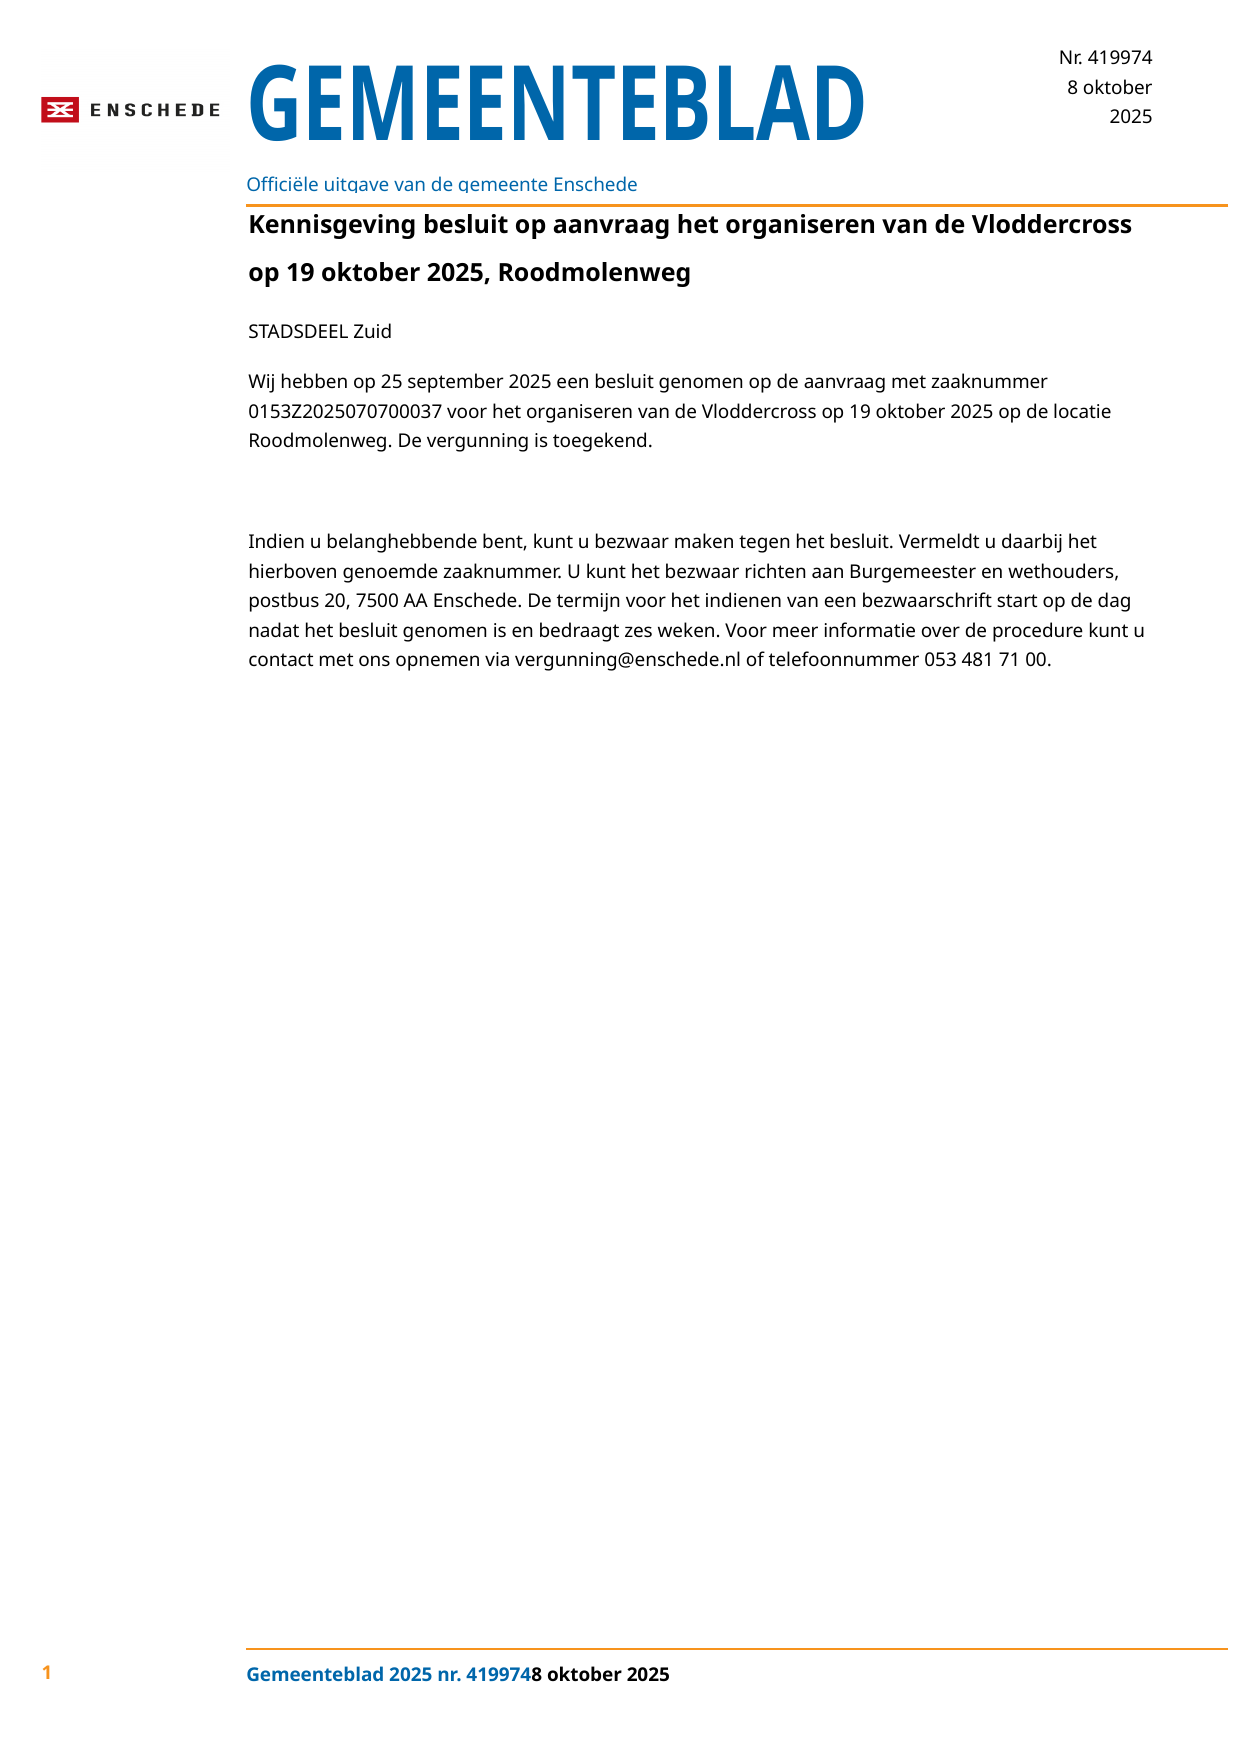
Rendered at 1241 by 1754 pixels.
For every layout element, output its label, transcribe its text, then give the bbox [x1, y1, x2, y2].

picture [41, 47, 231, 172]
text Kennisgeving besluit op aanvraag het organiseren van de Vloddercross op 19 oktober 2025, Roodmolenweg [248, 207, 1152, 288]
text Wij hebben op 25 september 2025 een besluit genomen op de aanvraag met zaaknummer 0153Z2025070700037 voor het organiseren van de Vloddercross op 19 oktober 2025 op de locatie Roodmolenweg. De vergunning is toegekend. [248, 368, 1152, 453]
text STADSDEEL Zuid [248, 318, 1152, 344]
text Indien u belanghebbende bent, kunt u bezwaar maken tegen het besluit. Vermeldt u daarbij het hierboven genoemde zaaknummer. U kunt het bezwaar richten aan Burgemeester en wethouders, postbus 20, 7500 AA Enschede. De termijn voor het indienen van een bezwaarschrift start op de dag nadat het besluit genomen is en bedraagt zes weken. Voor meer informatie over de procedure kunt u contact met ons opnemen via vergunning@enschede.nl of telefoonnummer 053 481 71 00. [248, 528, 1152, 672]
